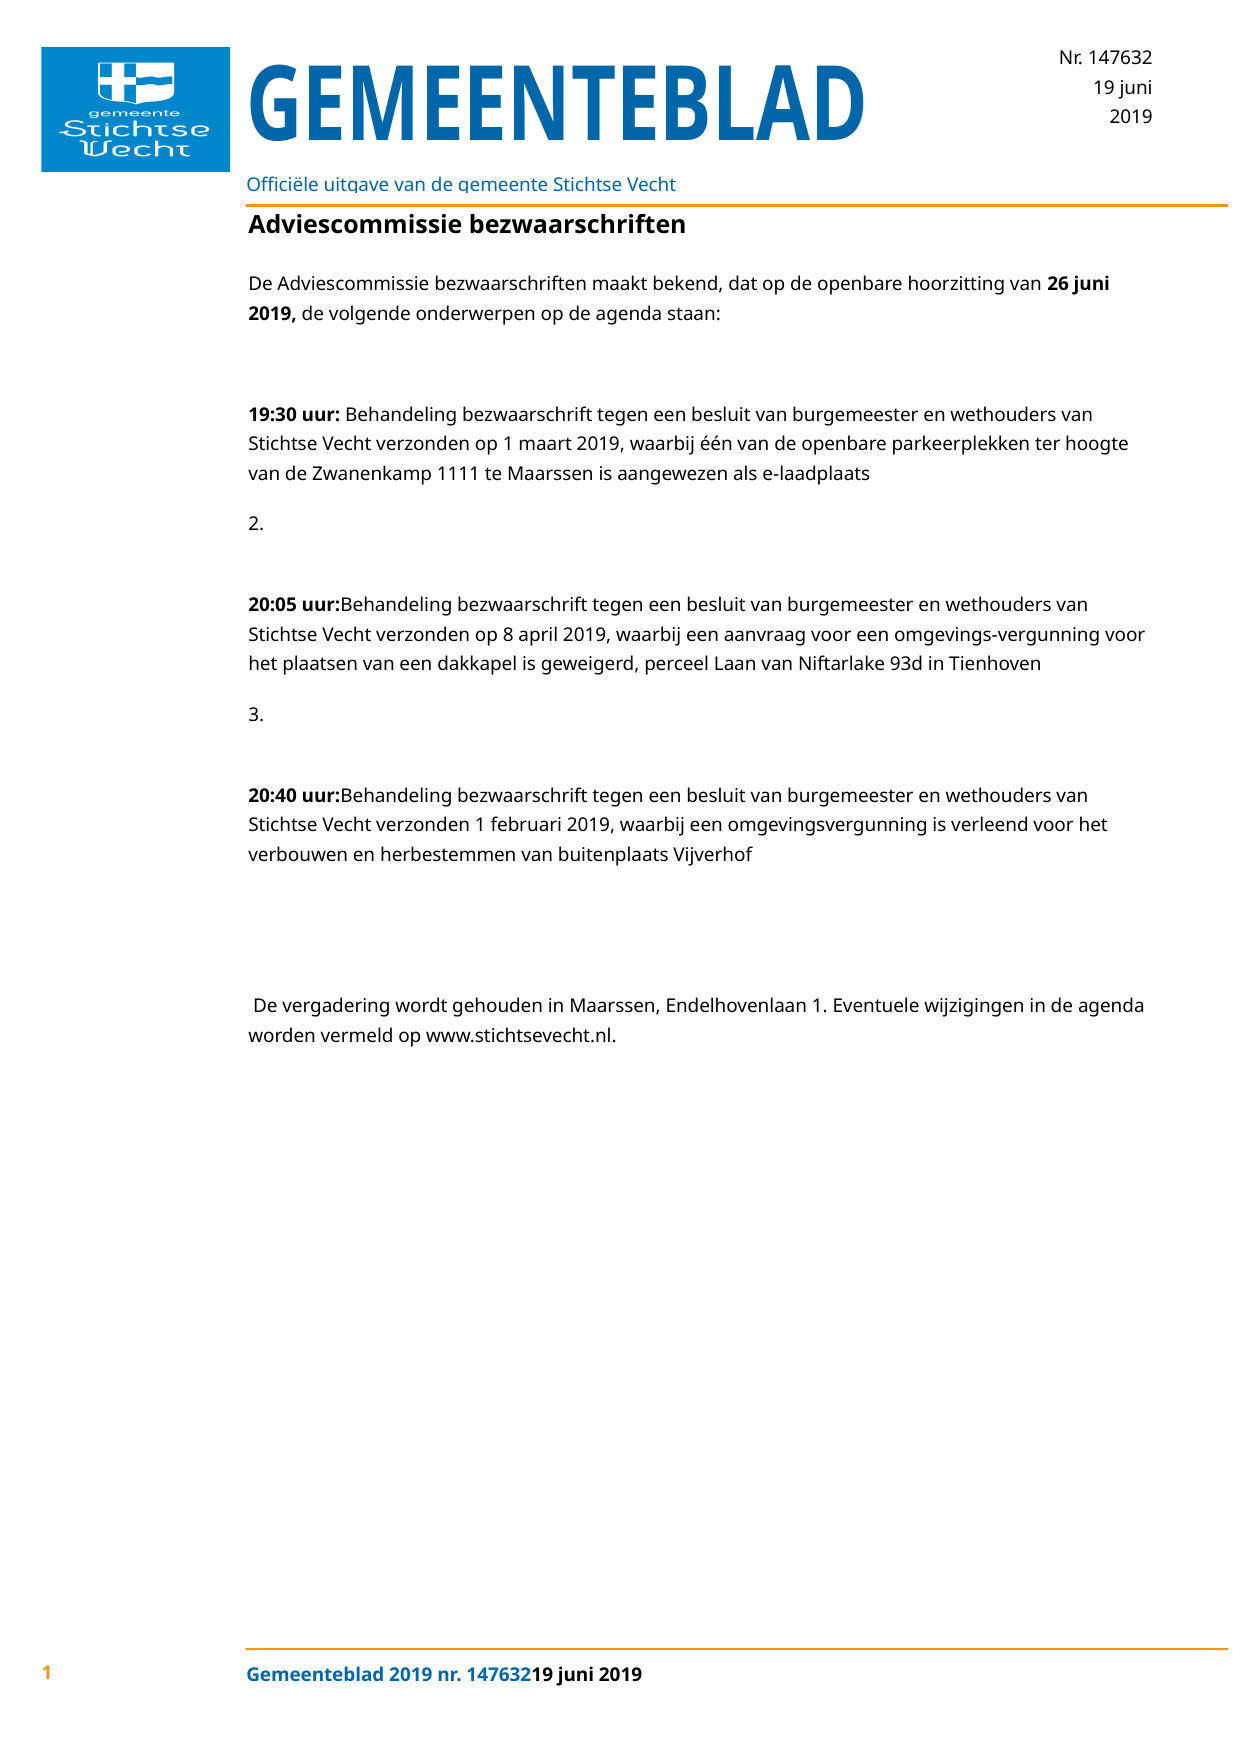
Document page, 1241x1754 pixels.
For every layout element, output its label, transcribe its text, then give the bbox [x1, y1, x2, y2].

text Adviescommissie bezwaarschriften [248, 207, 1152, 241]
text 3. [248, 701, 1152, 727]
text 2. [248, 510, 1152, 536]
text 19:30 uur: Behandeling bezwaarschrift tegen een besluit van burgemeester en wethouders van Stichtse Vecht verzonden op 1 maart 2019, waarbij één van de openbare parkeerplekken ter hoogte van de Zwanenkamp 1111 te Maarssen is aangewezen als e-laadplaats [248, 401, 1152, 486]
picture [137, 63, 174, 103]
text 20:40 uur:Behandeling bezwaarschrift tegen een besluit van burgemeester en wethouders van Stichtse Vecht verzonden 1 februari 2019, waarbij een omgevingsvergunning is verleend voor het verbouwen en herbestemmen van buitenplaats Vijverhof [248, 782, 1152, 867]
picture [99, 63, 135, 101]
text 20:05 uur:Behandeling bezwaarschrift tegen een besluit van burgemeester en wethouders van Stichtse Vecht verzonden op 8 april 2019, waarbij een aanvraag voor een omgevings-vergunning voor het plaatsen van een dakkapel is geweigerd, perceel Laan van Niftarlake 93d in Tienhoven [248, 591, 1152, 676]
text De vergadering wordt gehouden in Maarssen, Endelhovenlaan 1. Eventuele wijzigingen in de agenda worden vermeld op www.stichtsevecht.nl. [248, 992, 1152, 1048]
text De Adviescommissie bezwaarschriften maakt bekend, dat op de openbare hoorzitting van 26 juni 2019, de volgende onderwerpen op de agenda staan: [248, 270, 1152, 326]
